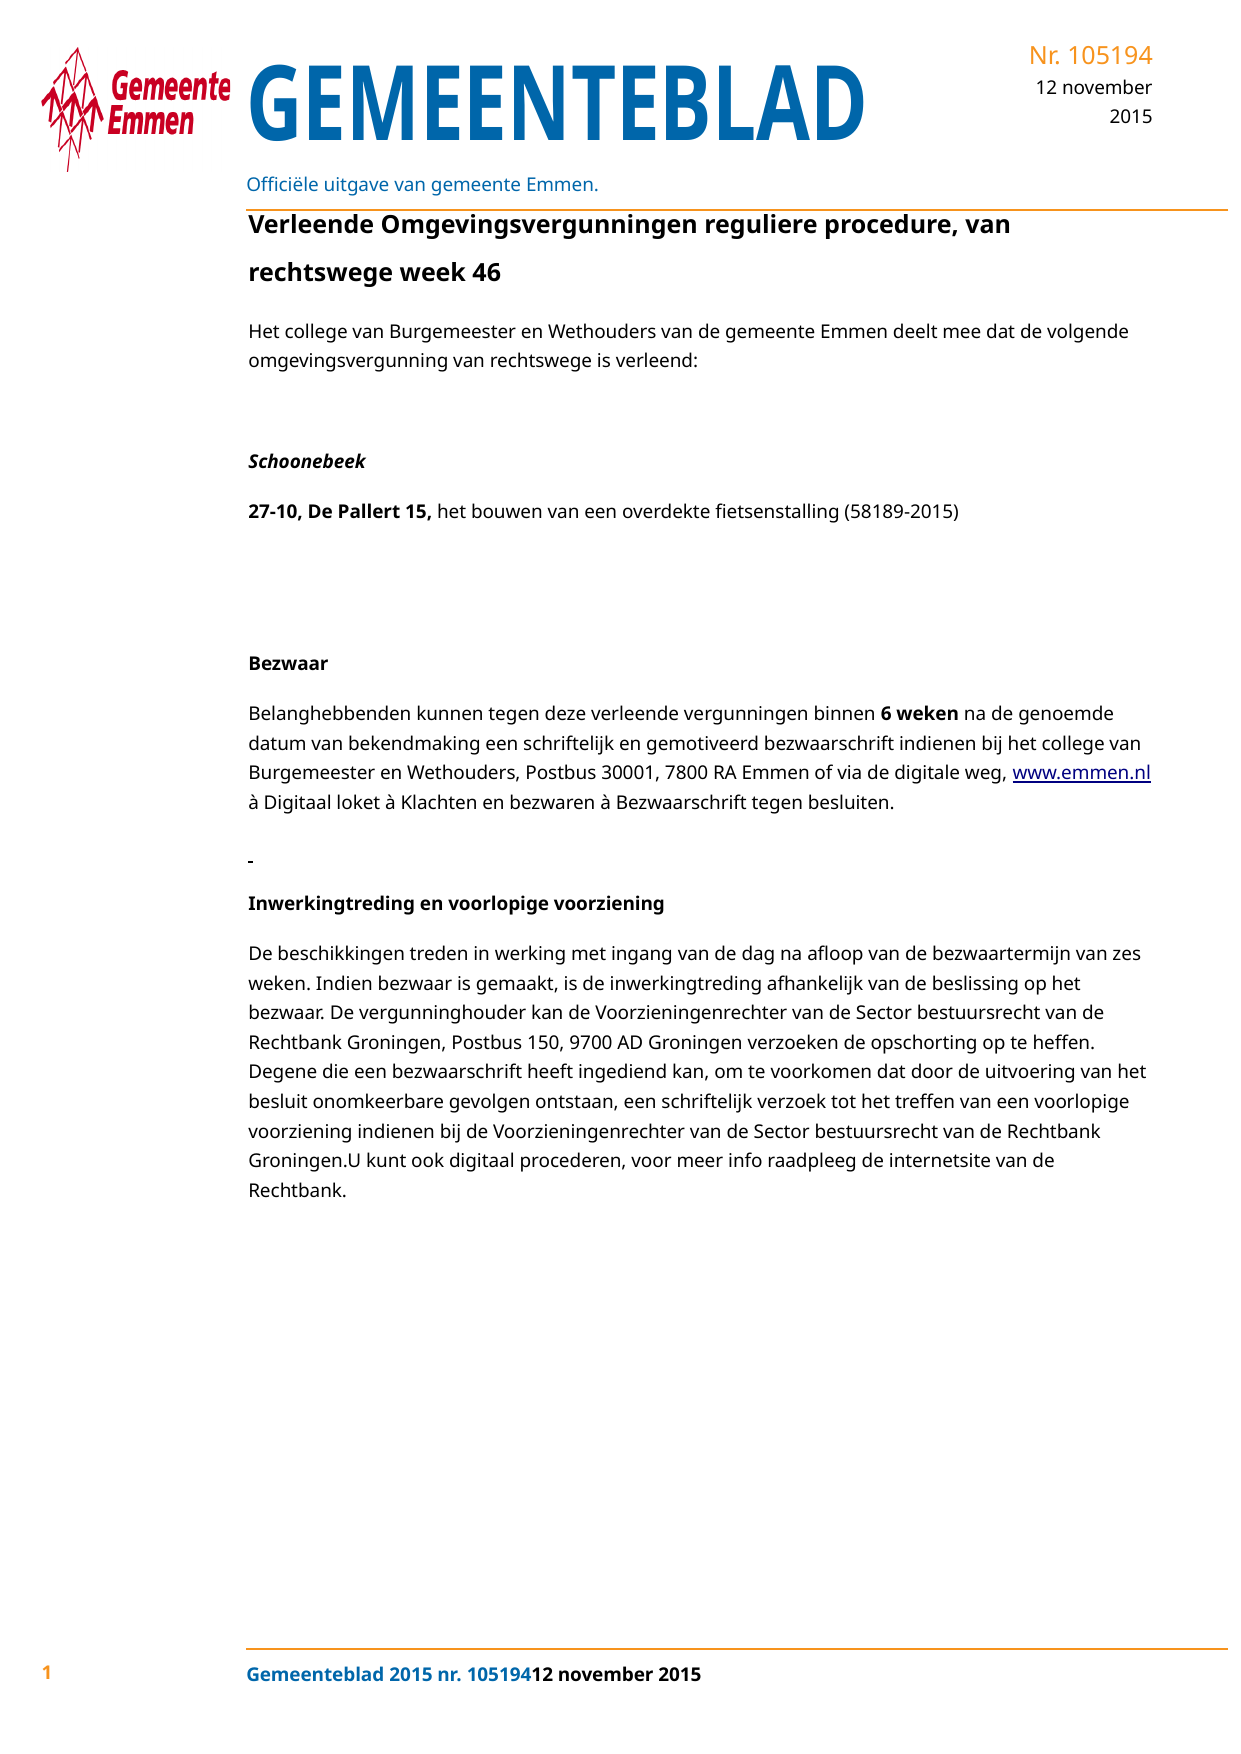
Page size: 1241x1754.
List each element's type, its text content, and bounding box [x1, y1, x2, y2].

text Belanghebbenden kunnen tegen deze verleende vergunningen binnen 6 weken na de genoemde datum van bekendmaking een schriftelijk en gemotiveerd bezwaarschrift indienen bij het college van Burgemeester en Wethouders, Postbus 30001, 7800 RA Emmen of via de digitale weg, www.emmen.nl à Digitaal loket à Klachten en bezwaren à Bezwaarschrift tegen besluiten. [248, 700, 1152, 815]
text 27-10, De Pallert 15, het bouwen van een overdekte fietsenstalling (58189-2015) [248, 499, 1152, 524]
text Bezwaar [248, 650, 1152, 676]
text Het college van Burgemeester en Wethouders van de gemeente Emmen deelt mee dat de volgende omgevingsvergunning van rechtswege is verleend: [248, 318, 1152, 373]
text De beschikkingen treden in werking met ingang van de dag na afloop van de bezwaartermijn van zes weken. Indien bezwaar is gemaakt, is de inwerkingtreding afhankelijk van de beslissing op het bezwaar. De vergunninghouder kan de Voorzieningenrechter van de Sector bestuursrecht van de Rechtbank Groningen, Postbus 150, 9700 AD Groningen verzoeken de opschorting op te heffen. Degene die een bezwaarschrift heeft ingediend kan, om te voorkomen dat door de uitvoering van het besluit onomkeerbare gevolgen ontstaan, een schriftelijk verzoek tot het treffen van een voorlopige voorziening indienen bij de Voorzieningenrechter van de Sector bestuursrecht van de Rechtbank Groningen.U kunt ook digitaal procederen, voor meer info raadpleeg de internetsite van de Rechtbank. [248, 940, 1152, 1203]
picture [41, 47, 231, 172]
text Verleende Omgevingsvergunningen reguliere procedure, van rechtswege week 46 [248, 211, 1152, 288]
text Inwerkingtreding en voorlopige voorziening [248, 890, 1152, 916]
text Schoonebeek [248, 448, 1152, 474]
